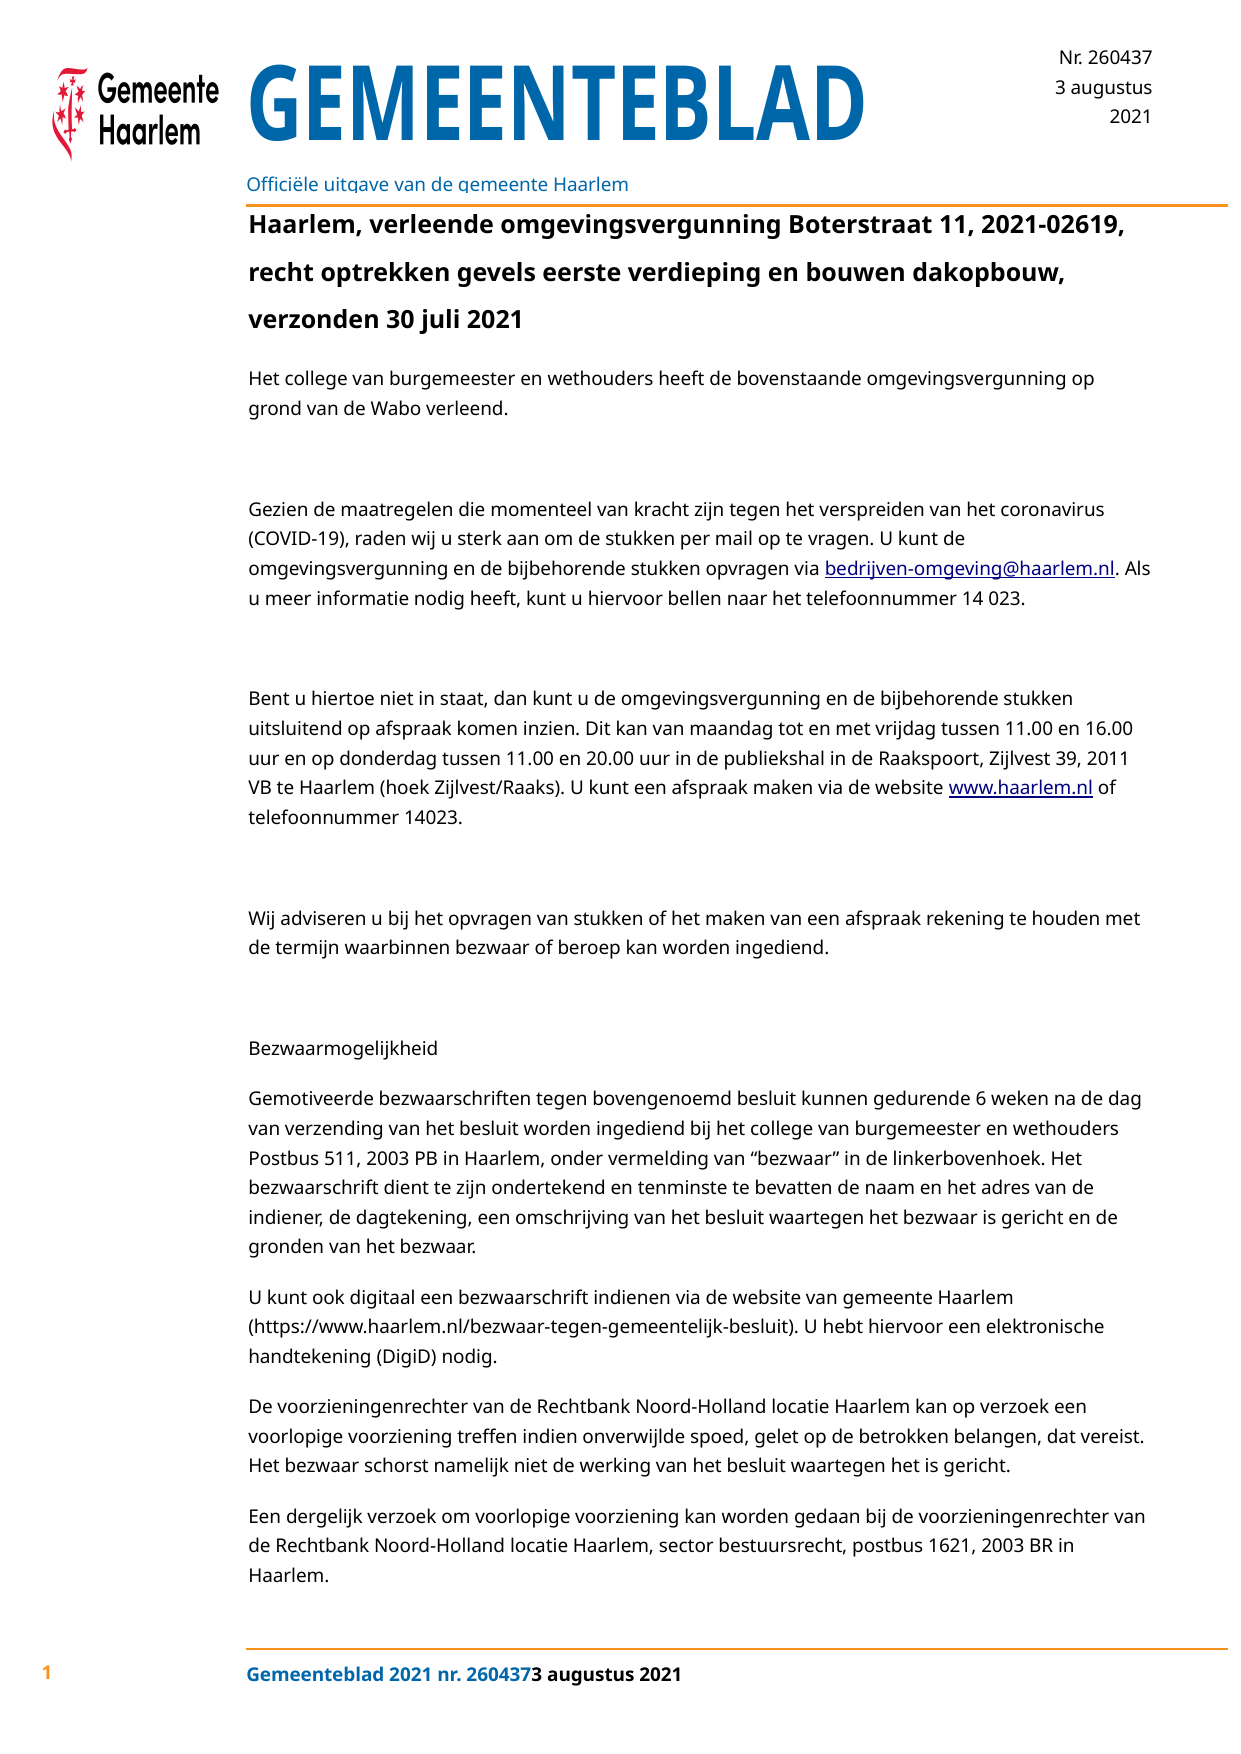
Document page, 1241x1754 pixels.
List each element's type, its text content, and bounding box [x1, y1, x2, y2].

text Het college van burgemeester en wethouders heeft de bovenstaande omgevingsvergunning op grond van de Wabo verleend. [248, 366, 1152, 421]
text Haarlem, verleende omgevingsvergunning Boterstraat 11, 2021-02619, recht optrekken gevels eerste verdieping en bouwen dakopbouw, verzonden 30 juli 2021 [248, 207, 1152, 336]
text Wij adviseren u bij het opvragen van stukken of het maken van een afspraak rekening te houden met de termijn waarbinnen bezwaar of beroep kan worden ingediend. [248, 905, 1152, 960]
text Bent u hiertoe niet in staat, dan kunt u de omgevingsvergunning en de bijbehorende stukken uitsluitend op afspraak komen inzien. Dit kan van maandag tot en met vrijdag tussen 11.00 en 16.00 uur en op donderdag tussen 11.00 en 20.00 uur in de publiekshal in de Raakspoort, Zijlvest 39, 2011 VB te Haarlem (hoek Zijlvest/Raaks). U kunt een afspraak maken via de website www.haarlem.nl of telefoonnummer 14023. [248, 686, 1152, 829]
text Bezwaarmogelijkheid [248, 1035, 1152, 1061]
text De voorzieningenrechter van de Rechtbank Noord-Holland locatie Haarlem kan op verzoek een voorlopige voorziening treffen indien onverwijlde spoed, gelet op de betrokken belangen, dat vereist. Het bezwaar schorst namelijk niet de werking van het besluit waartegen het is gericht. [248, 1393, 1152, 1478]
picture [41, 47, 231, 172]
text U kunt ook digitaal een bezwaarschrift indienen via de website van gemeente Haarlem (https://www.haarlem.nl/bezwaar-tegen-gemeentelijk-besluit). U hebt hiervoor een elektronische handtekening (DigiD) nodig. [248, 1284, 1152, 1369]
text Gezien de maatregelen die momenteel van kracht zijn tegen het verspreiden van het coronavirus (COVID-19), raden wij u sterk aan om de stukken per mail op te vragen. U kunt de omgevingsvergunning en de bijbehorende stukken opvragen via bedrijven-omgeving@haarlem.nl. Als u meer informatie nodig heeft, kunt u hiervoor bellen naar het telefoonnummer 14 023. [248, 496, 1152, 610]
text Gemotiveerde bezwaarschriften tegen bovengenoemd besluit kunnen gedurende 6 weken na de dag van verzending van het besluit worden ingediend bij het college van burgemeester en wethouders Postbus 511, 2003 PB in Haarlem, onder vermelding van “bezwaar” in de linkerbovenhoek. Het bezwaarschrift dient te zijn ondertekend en tenminste te bevatten de naam en het adres van de indiener, de dagtekening, een omschrijving van het besluit waartegen het bezwaar is gericht en de gronden van het bezwaar. [248, 1086, 1152, 1259]
text Een dergelijk verzoek om voorlopige voorziening kan worden gedaan bij de voorzieningenrechter van de Rechtbank Noord-Holland locatie Haarlem, sector bestuursrecht, postbus 1621, 2003 BR in Haarlem. [248, 1503, 1152, 1588]
